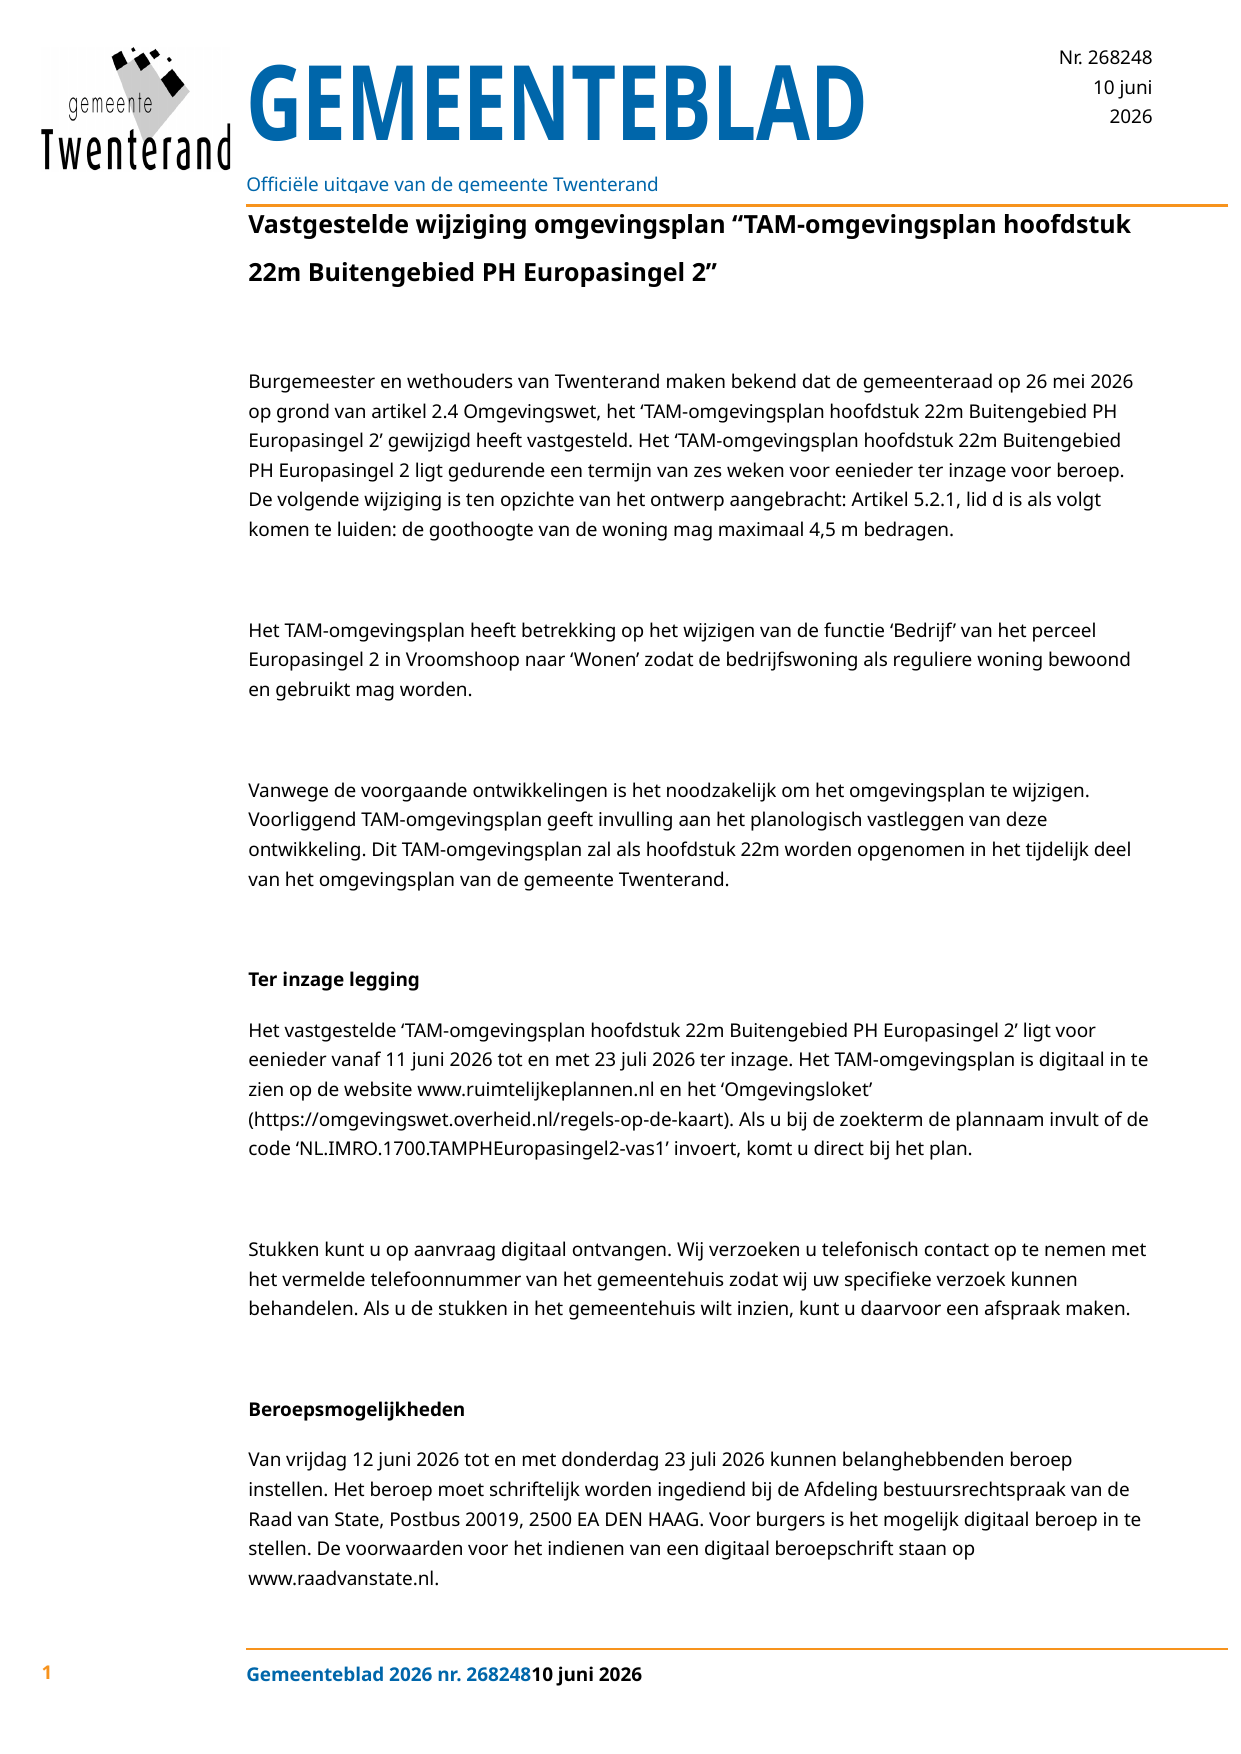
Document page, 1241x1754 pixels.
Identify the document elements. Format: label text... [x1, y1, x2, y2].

text Ter inzage legging [248, 967, 1152, 992]
text Het vastgestelde ‘TAM-omgevingsplan hoofdstuk 22m Buitengebied PH Europasingel 2’ ligt voor eenieder vanaf 11 juni 2026 tot en met 23 juli 2026 ter inzage. Het TAM-omgevingsplan is digitaal in te zien op de website www.ruimtelijkeplannen.nl en het ‘Omgevingsloket’ (https://omgevingswet.overheid.nl/regels-op-de-kaart). Als u bij de zoekterm de plannaam invult of de code ‘NL.IMRO.1700.TAMPHEuropasingel2-vas1’ invoert, komt u direct bij het plan. [248, 1017, 1152, 1161]
text Het TAM-omgevingsplan heeft betrekking op het wijzigen van de functie ‘Bedrijf’ van het perceel Europasingel 2 in Vroomshoop naar ‘Wonen’ zodat de bedrijfswoning als reguliere woning bewoond en gebruikt mag worden. [248, 617, 1152, 702]
text Burgemeester en wethouders van Twenterand maken bekend dat de gemeenteraad op 26 mei 2026 op grond van artikel 2.4 Omgevingswet, het ‘TAM-omgevingsplan hoofdstuk 22m Buitengebied PH Europasingel 2’ gewijzigd heeft vastgesteld. Het ‘TAM-omgevingsplan hoofdstuk 22m Buitengebied PH Europasingel 2 ligt gedurende een termijn van zes weken voor eenieder ter inzage voor beroep. De volgende wijziging is ten opzichte van het ontwerp aangebracht: Artikel 5.2.1, lid d is als volgt komen te luiden: de goothoogte van de woning mag maximaal 4,5 m bedragen. [248, 368, 1152, 542]
text Stukken kunt u op aanvraag digitaal ontvangen. Wij verzoeken u telefonisch contact op te nemen met het vermelde telefoonnummer van het gemeentehuis zodat wij uw specifieke verzoek kunnen behandelen. Als u de stukken in het gemeentehuis wilt inzien, kunt u daarvoor een afspraak maken. [248, 1236, 1152, 1321]
text Vanwege de voorgaande ontwikkelingen is het noodzakelijk om het omgevingsplan te wijzigen. Voorliggend TAM-omgevingsplan geeft invulling aan het planologisch vastleggen van deze ontwikkeling. Dit TAM-omgevingsplan zal als hoofdstuk 22m worden opgenomen in het tijdelijk deel van het omgevingsplan van de gemeente Twenterand. [248, 777, 1152, 892]
text Vastgestelde wijziging omgevingsplan “TAM-omgevingsplan hoofdstuk 22m Buitengebied PH Europasingel 2” [248, 207, 1152, 288]
picture [41, 47, 231, 172]
text Beroepsmogelijkheden [248, 1396, 1152, 1422]
text Van vrijdag 12 juni 2026 tot en met donderdag 23 juli 2026 kunnen belanghebbenden beroep instellen. Het beroep moet schriftelijk worden ingediend bij de Afdeling bestuursrechtspraak van de Raad van State, Postbus 20019, 2500 EA DEN HAAG. Voor burgers is het mogelijk digitaal beroep in te stellen. De voorwaarden voor het indienen van een digitaal beroepschrift staan op www.raadvanstate.nl. [248, 1447, 1152, 1591]
